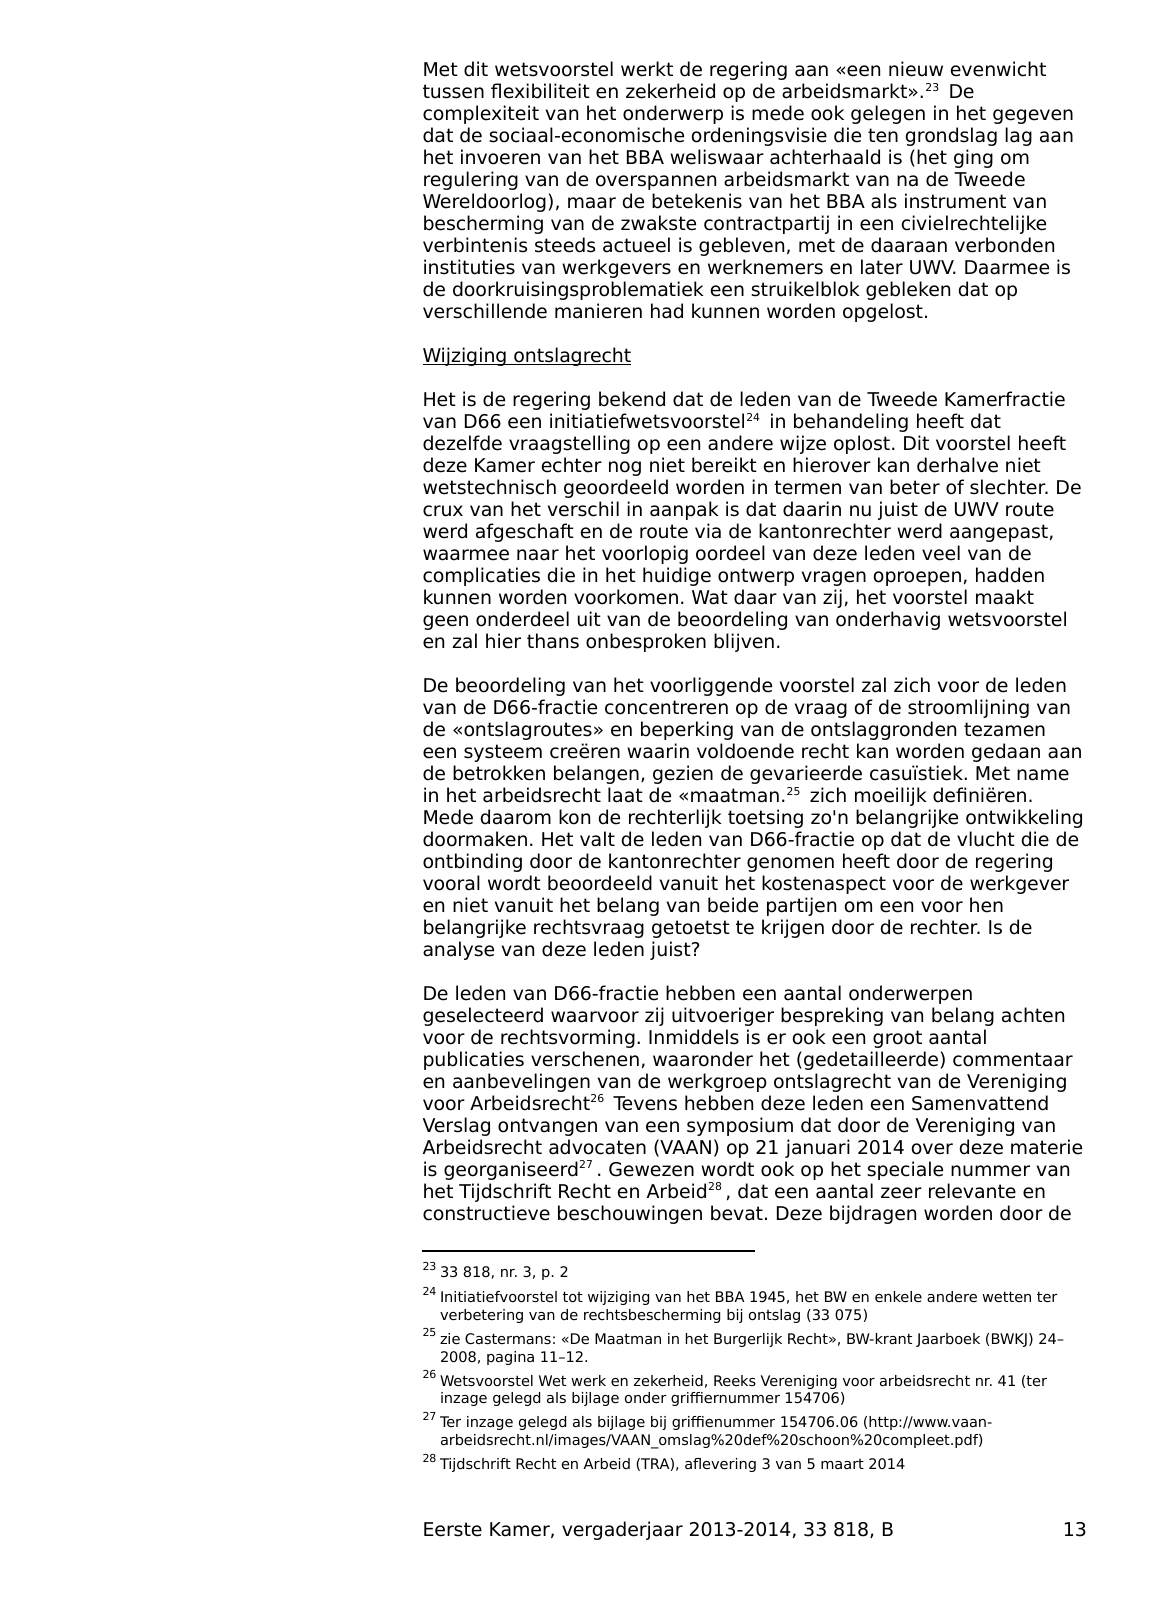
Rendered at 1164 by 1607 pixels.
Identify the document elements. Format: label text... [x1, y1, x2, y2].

text Het is de regering bekend dat de leden van de Tweede Kamerfractie van D66 een initiatiefwetsvoorstel in behandeling heeft dat dezelfde vraagstelling op een andere wijze oplost. Dit voorstel heeft deze Kamer echter nog niet bereikt en hierover kan derhalve niet wetstechnisch geoordeeld worden in termen van beter of slechter. De crux van het verschil in aanpak is dat daarin nu juist de UWV route werd afgeschaft en de route via de kantonrechter werd aangepast, waarmee naar het voorlopig oordeel van deze leden veel van de complicaties die in het huidige ontwerp vragen oproepen, hadden kunnen worden voorkomen. Wat daar van zij, het voorstel maakt geen onderdeel uit van de beoordeling van onderhavig wetsvoorstel en zal hier thans onbesproken blijven. [422, 389, 1087, 653]
text De beoordeling van het voorliggende voorstel zal zich voor de leden van de D66-fractie concentreren op de vraag of de stroomlijning van de «ontslagroutes» en beperking van de ontslaggronden tezamen een systeem creëren waarin voldoende recht kan worden gedaan aan de betrokken belangen, gezien de gevarieerde casuïstiek. Met name in het arbeidsrecht laat de «maatman. zich moeilijk definiëren. Mede daarom kon de rechterlijk toetsing zo'n belangrijke ontwikkeling doormaken. Het valt de leden van D66-fractie op dat de vlucht die de ontbinding door de kantonrechter genomen heeft door de regering vooral wordt beoordeeld vanuit het kostenaspect voor de werkgever en niet vanuit het belang van beide partijen om een voor hen belangrijke rechtsvraag getoetst te krijgen door de rechter. Is de analyse van deze leden juist? [422, 675, 1087, 961]
text De leden van D66-fractie hebben een aantal onderwerpen geselecteerd waarvoor zij uitvoeriger bespreking van belang achten voor de rechtsvorming. Inmiddels is er ook een groot aantal publicaties verschenen, waaronder het (gedetailleerde) commentaar en aanbevelingen van de werkgroep ontslagrecht van de Vereniging voor Arbeidsrecht Tevens hebben deze leden een Samenvattend Verslag ontvangen van een symposium dat door de Vereniging van Arbeidsrecht advocaten (VAAN) op 21 januari 2014 over deze materie is georganiseerd. Gewezen wordt ook op het speciale nummer van het Tijdschrift Recht en Arbeid, dat een aantal zeer relevante en constructieve beschouwingen bevat. Deze bijdragen worden door de [422, 983, 1087, 1225]
text Met dit wetsvoorstel werkt de regering aan «een nieuw evenwicht tussen flexibiliteit en zekerheid op de arbeidsmarkt». De complexiteit van het onderwerp is mede ook gelegen in het gegeven dat de sociaal-economische ordeningsvisie die ten grondslag lag aan het invoeren van het BBA weliswaar achterhaald is (het ging om regulering van de overspannen arbeidsmarkt van na de Tweede Wereldoorlog), maar de betekenis van het BBA als instrument van bescherming van de zwakste contractpartij in een civielrechtelijke verbintenis steeds actueel is gebleven, met de daaraan verbonden instituties van werkgevers en werknemers en later UWV. Daarmee is de doorkruisingsproblematiek een struikelblok gebleken dat op verschillende manieren had kunnen worden opgelost. [422, 59, 1087, 323]
text Wetsvoorstel Wet werk en zekerheid, Reeks Vereniging voor arbeidsrecht nr. 41 (ter inzage gelegd als bijlage onder griffiernummer 154706) [422, 1368, 1087, 1407]
subtitle Wijziging ontslagrecht [422, 345, 1087, 367]
text Initiatiefvoorstel tot wijziging van het BBA 1945, het BW en enkele andere wetten ter verbetering van de rechtsbescherming bij ontslag (33 075) [422, 1285, 1087, 1324]
text zie Castermans: «De Maatman in het Burgerlijk Recht», BW-krant Jaarboek (BWKJ) 24–2008, pagina 11–12. [422, 1327, 1087, 1366]
text Ter inzage gelegd als bijlage bij griffienummer 154706.06 (http://www.vaan-arbeidsrecht.nl/images/VAAN_omslag%20def%20schoon%20compleet.pdf) [422, 1410, 1087, 1449]
text 33 818, nr. 3, p. 2 [422, 1260, 1087, 1282]
text Tijdschrift Recht en Arbeid (TRA), aflevering 3 van 5 maart 2014 [422, 1452, 1087, 1474]
